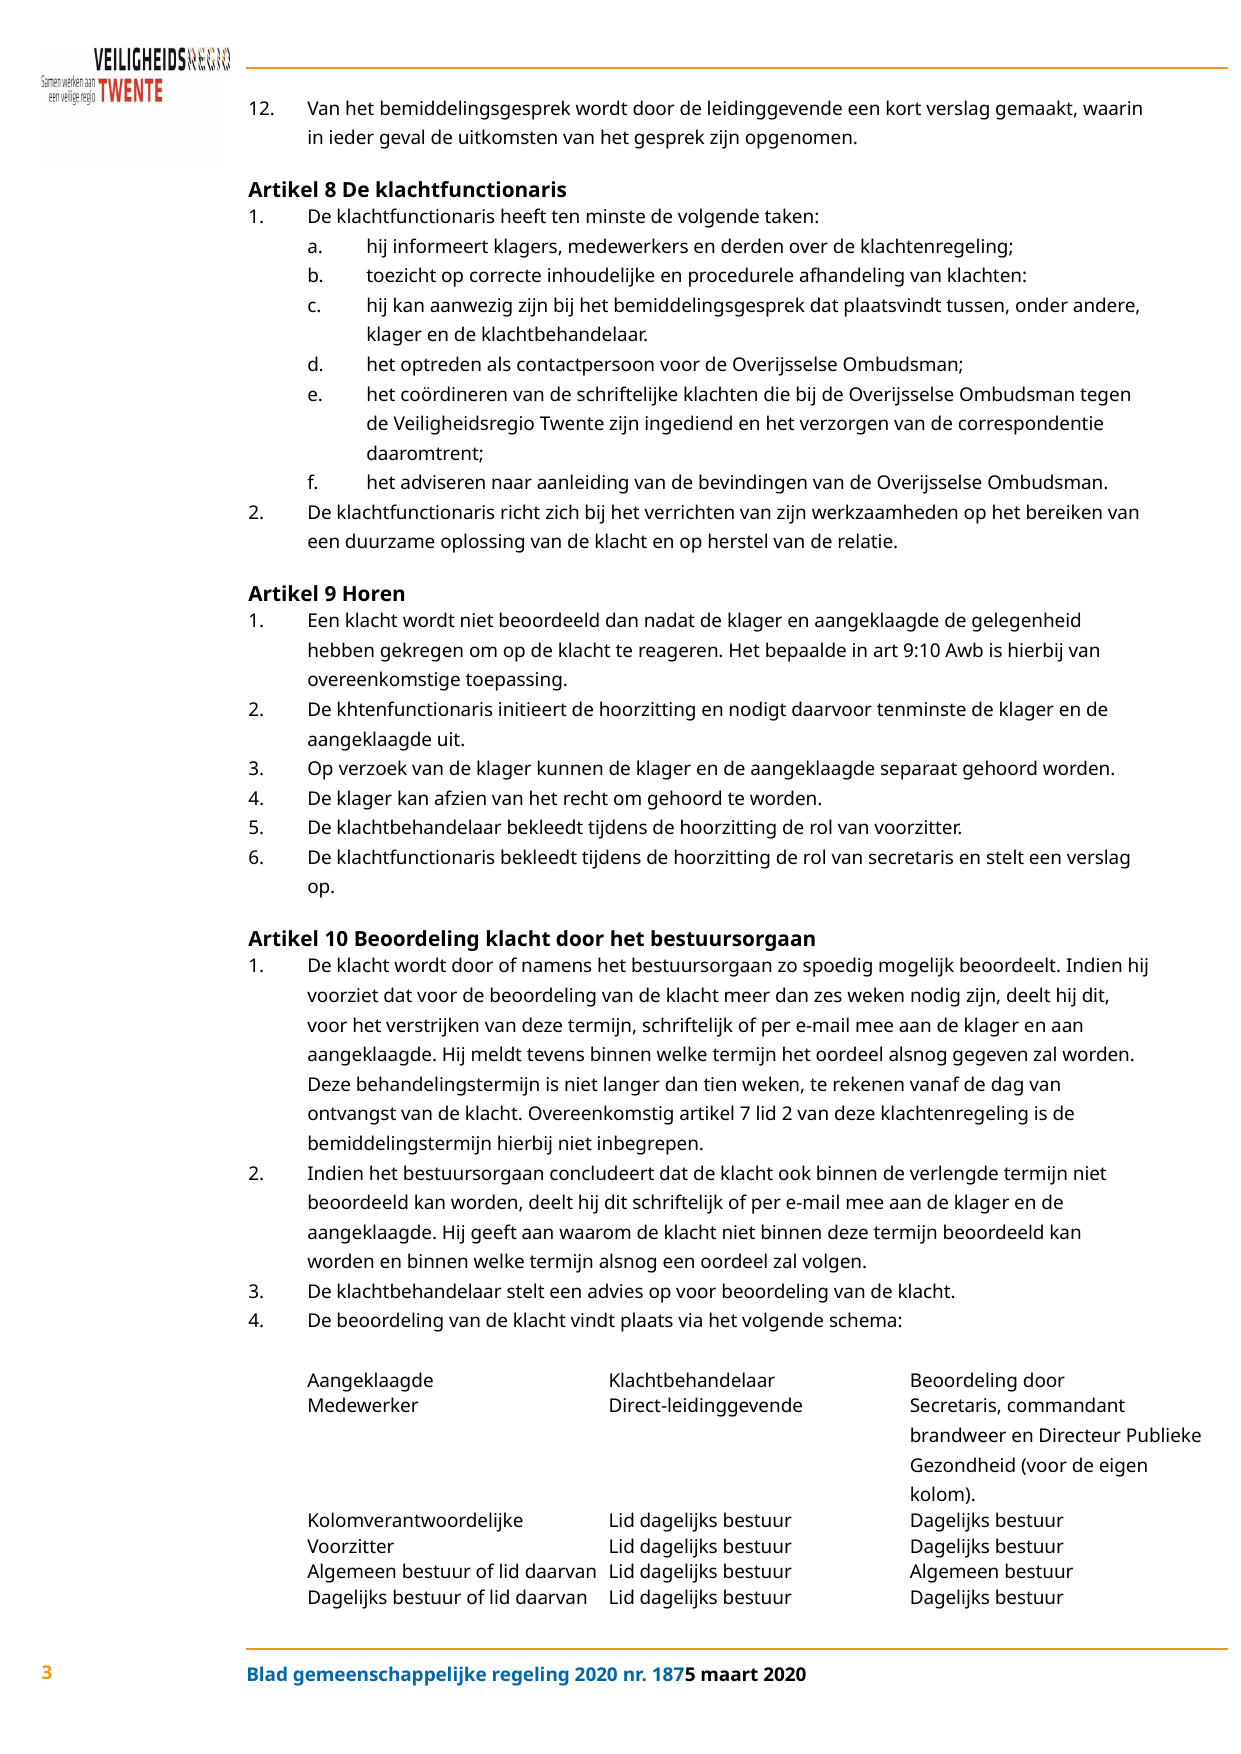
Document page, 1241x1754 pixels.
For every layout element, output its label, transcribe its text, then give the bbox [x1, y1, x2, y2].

table_cell Lid dagelijks bestuur [608, 1584, 909, 1610]
text Artikel 10 Beoordeling klacht door het bestuursorgaan [248, 924, 1152, 953]
list De klager kan afzien van het recht om gehoord te worden. [248, 785, 1152, 811]
table_cell Dagelijks bestuur [910, 1584, 1211, 1610]
table_cell Dagelijks bestuur of lid daarvan [307, 1584, 608, 1610]
table_cell Secretaris, commandant brandweer en Directeur Publieke Gezondheid (voor de eigen kolom). [910, 1393, 1211, 1507]
list De klachtfunctionaris bekleedt tijdens de hoorzitting de rol van secretaris en stelt een verslag op. [248, 844, 1152, 899]
list het optreden als contactpersoon voor de Overijsselse Ombudsman; [307, 351, 1152, 377]
list De klachtbehandelaar stelt een advies op voor beoordeling van de klacht. [248, 1278, 1152, 1304]
list De beoordeling van de klacht vindt plaats via het volgende schema: [248, 1308, 1152, 1333]
table_cell Lid dagelijks bestuur [608, 1533, 909, 1558]
list hij informeert klagers, medewerkers en derden over de klachtenregeling; [307, 233, 1152, 258]
list Van het bemiddelingsgesprek wordt door de leidinggevende een kort verslag gemaakt, waarin in ieder geval de uitkomsten van het gesprek zijn opgenomen. [248, 95, 1152, 150]
table_cell Kolomverantwoordelijke [307, 1507, 608, 1533]
list De klacht wordt door of namens het bestuursorgaan zo spoedig mogelijk beoordeelt. Indien hij voorziet dat voor de beoordeling van de klacht meer dan zes weken nodig zijn, deelt hij dit, voor het verstrijken van deze termijn, schriftelijk of per e-mail mee aan de klager en aan aangeklaagde. Hij meldt tevens binnen welke termijn het oordeel alsnog gegeven zal worden. Deze behandelingstermijn is niet langer dan tien weken, te rekenen vanaf de dag van ontvangst van de klacht. Overeenkomstig artikel 7 lid 2 van deze klachtenregeling is de bemiddelingstermijn hierbij niet inbegrepen. [248, 953, 1152, 1156]
table_header Beoordeling door [910, 1367, 1211, 1393]
table_cell Direct-leidinggevende [608, 1393, 909, 1507]
list Een klacht wordt niet beoordeeld dan nadat de klager en aangeklaagde de gelegenheid hebben gekregen om op de klacht te reageren. Het bepaalde in art 9:10 Awb is hierbij van overeenkomstige toepassing. [248, 607, 1152, 692]
list De klachtbehandelaar bekleedt tijdens de hoorzitting de rol van voorzitter. [248, 814, 1152, 840]
table_cell Dagelijks bestuur [910, 1507, 1211, 1533]
table_cell Lid dagelijks bestuur [608, 1559, 909, 1584]
list De klachtfunctionaris heeft ten minste de volgende taken: [248, 203, 1152, 229]
list Indien het bestuursorgaan concludeert dat de klacht ook binnen de verlengde termijn niet beoordeeld kan worden, deelt hij dit schriftelijk of per e-mail mee aan de klager en de aangeklaagde. Hij geeft aan waarom de klacht niet binnen deze termijn beoordeeld kan worden en binnen welke termijn alsnog een oordeel zal volgen. [248, 1160, 1152, 1274]
list De khtenfunctionaris initieert de hoorzitting en nodigt daarvoor tenminste de klager en de aangeklaagde uit. [248, 696, 1152, 752]
table_cell Algemeen bestuur of lid daarvan [307, 1559, 608, 1584]
list toezicht op correcte inhoudelijke en procedurele afhandeling van klachten: [307, 262, 1152, 288]
list het adviseren naar aanleiding van de bevindingen van de Overijsselse Ombudsman. [307, 469, 1152, 495]
table_cell Voorzitter [307, 1533, 608, 1558]
table_cell Lid dagelijks bestuur [608, 1507, 909, 1533]
list het coördineren van de schriftelijke klachten die bij de Overijsselse Ombudsman tegen de Veiligheidsregio Twente zijn ingediend en het verzorgen van de correspondentie daaromtrent; [307, 381, 1152, 466]
picture [41, 47, 231, 172]
list Op verzoek van de klager kunnen de klager en de aangeklaagde separaat gehoord worden. [248, 755, 1152, 781]
table_cell Algemeen bestuur [910, 1559, 1211, 1584]
list hij kan aanwezig zijn bij het bemiddelingsgesprek dat plaatsvindt tussen, onder andere, klager en de klachtbehandelaar. [307, 292, 1152, 347]
table_header Klachtbehandelaar [608, 1367, 909, 1393]
list De klachtfunctionaris richt zich bij het verrichten van zijn werkzaamheden op het bereiken van een duurzame oplossing van de klacht en op herstel van de relatie. [248, 499, 1152, 554]
table_cell Medewerker [307, 1393, 608, 1507]
text Artikel 8 De klachtfunctionaris [248, 175, 1152, 203]
table_header Aangeklaagde [307, 1367, 608, 1393]
text Artikel 9 Horen [248, 579, 1152, 607]
table_cell Dagelijks bestuur [910, 1533, 1211, 1558]
